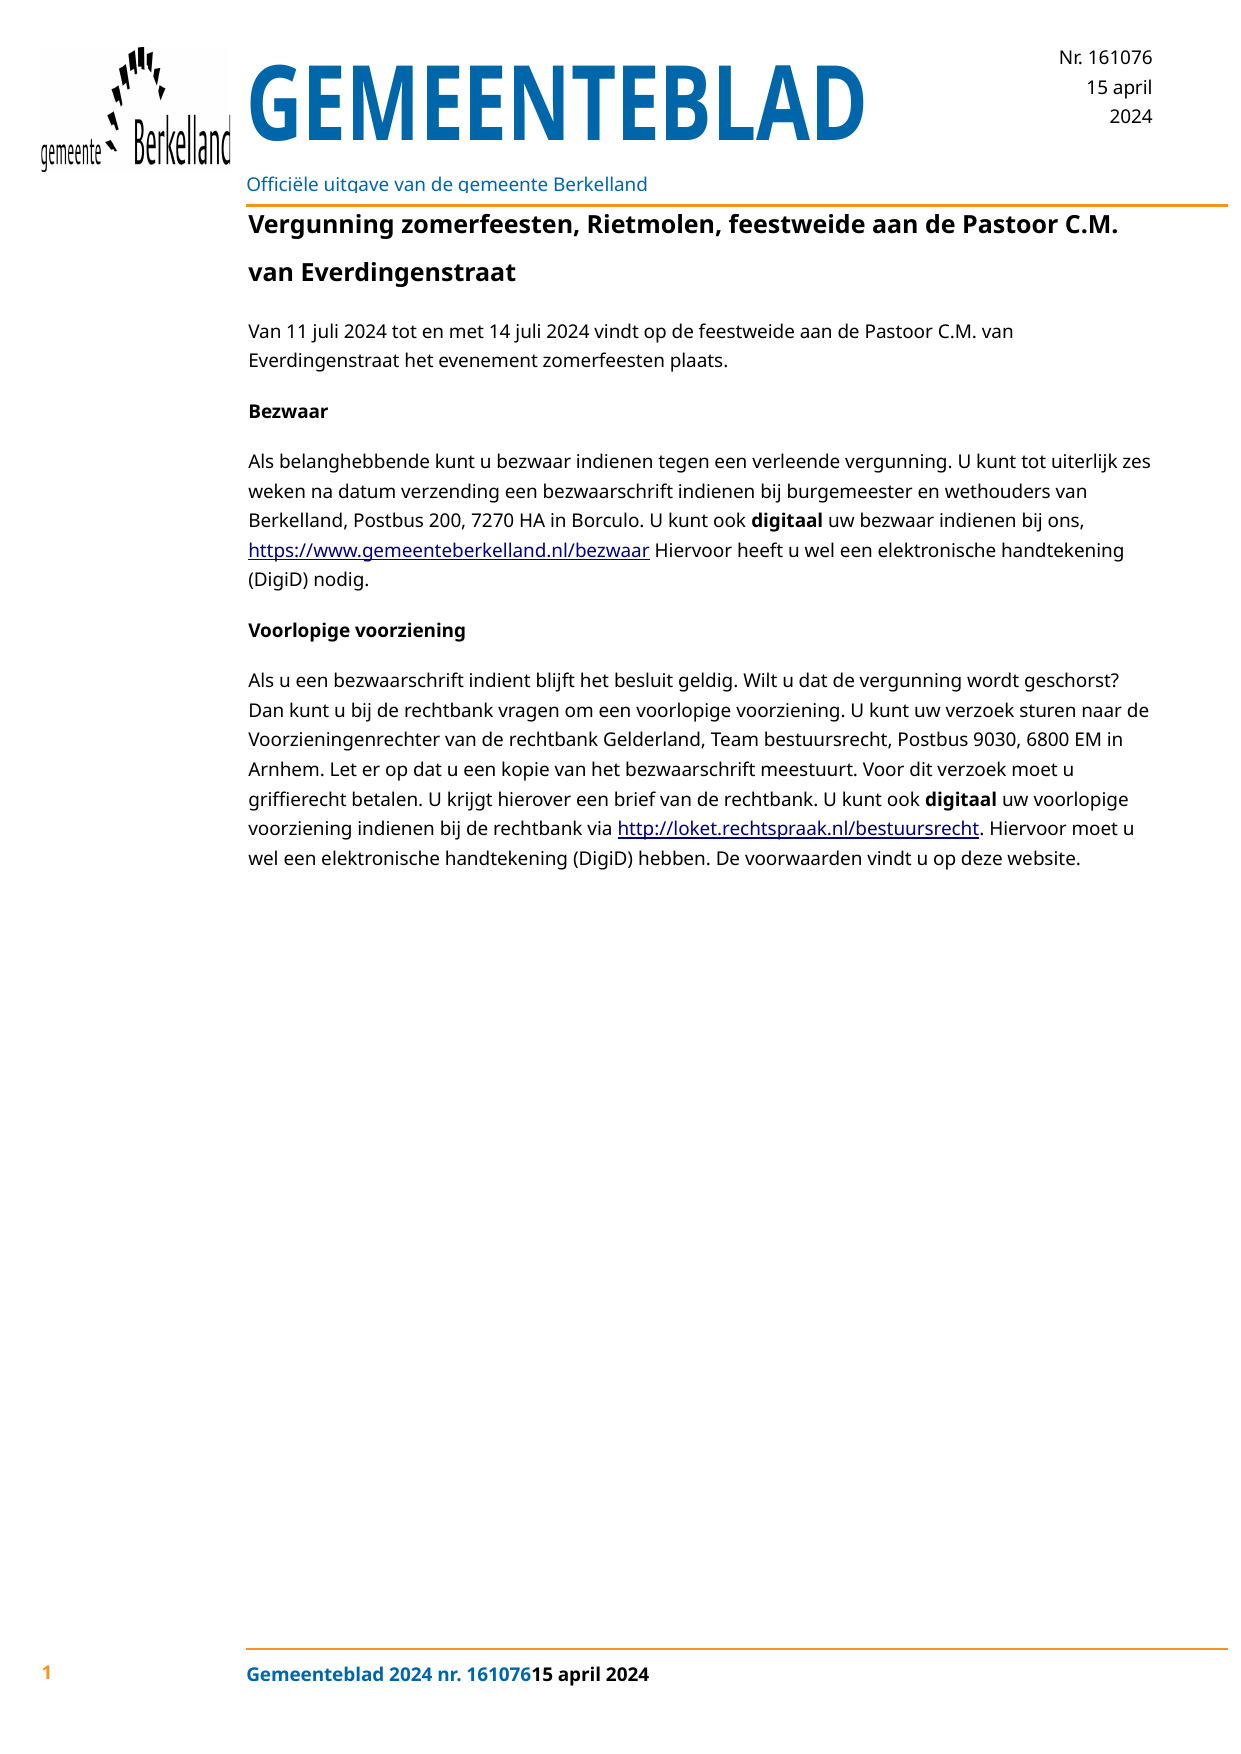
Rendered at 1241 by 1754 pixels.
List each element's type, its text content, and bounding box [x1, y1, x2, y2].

text Voorlopige voorziening [248, 617, 1152, 643]
text Als u een bezwaarschrift indient blijft het besluit geldig. Wilt u dat de vergunning wordt geschorst? Dan kunt u bij de rechtbank vragen om een voorlopige voorziening. U kunt uw verzoek sturen naar de Voorzieningenrechter van de rechtbank Gelderland, Team bestuursrecht, Postbus 9030, 6800 EM in Arnhem. Let er op dat u een kopie van het bezwaarschrift meestuurt. Voor dit verzoek moet u griffierecht betalen. U krijgt hierover een brief van de rechtbank. U kunt ook digitaal uw voorlopige voorziening indienen bij de rechtbank via http://loket.rechtspraak.nl/bestuursrecht. Hiervoor moet u wel een elektronische handtekening (DigiD) hebben. De voorwaarden vindt u op deze website. [248, 667, 1152, 871]
text Als belanghebbende kunt u bezwaar indienen tegen een verleende vergunning. U kunt tot uiterlijk zes weken na datum verzending een bezwaarschrift indienen bij burgemeester en wethouders van Berkelland, Postbus 200, 7270 HA in Borculo. U kunt ook digitaal uw bezwaar indienen bij ons, https://www.gemeenteberkelland.nl/bezwaar Hiervoor heeft u wel een elektronische handtekening (DigiD) nodig. [248, 448, 1152, 592]
text Vergunning zomerfeesten, Rietmolen, feestweide aan de Pastoor C.M. van Everdingenstraat [248, 207, 1152, 288]
picture [41, 47, 231, 172]
text Bezwaar [248, 398, 1152, 424]
text Van 11 juli 2024 tot en met 14 juli 2024 vindt op de feestweide aan de Pastoor C.M. van Everdingenstraat het evenement zomerfeesten plaats. [248, 318, 1152, 373]
